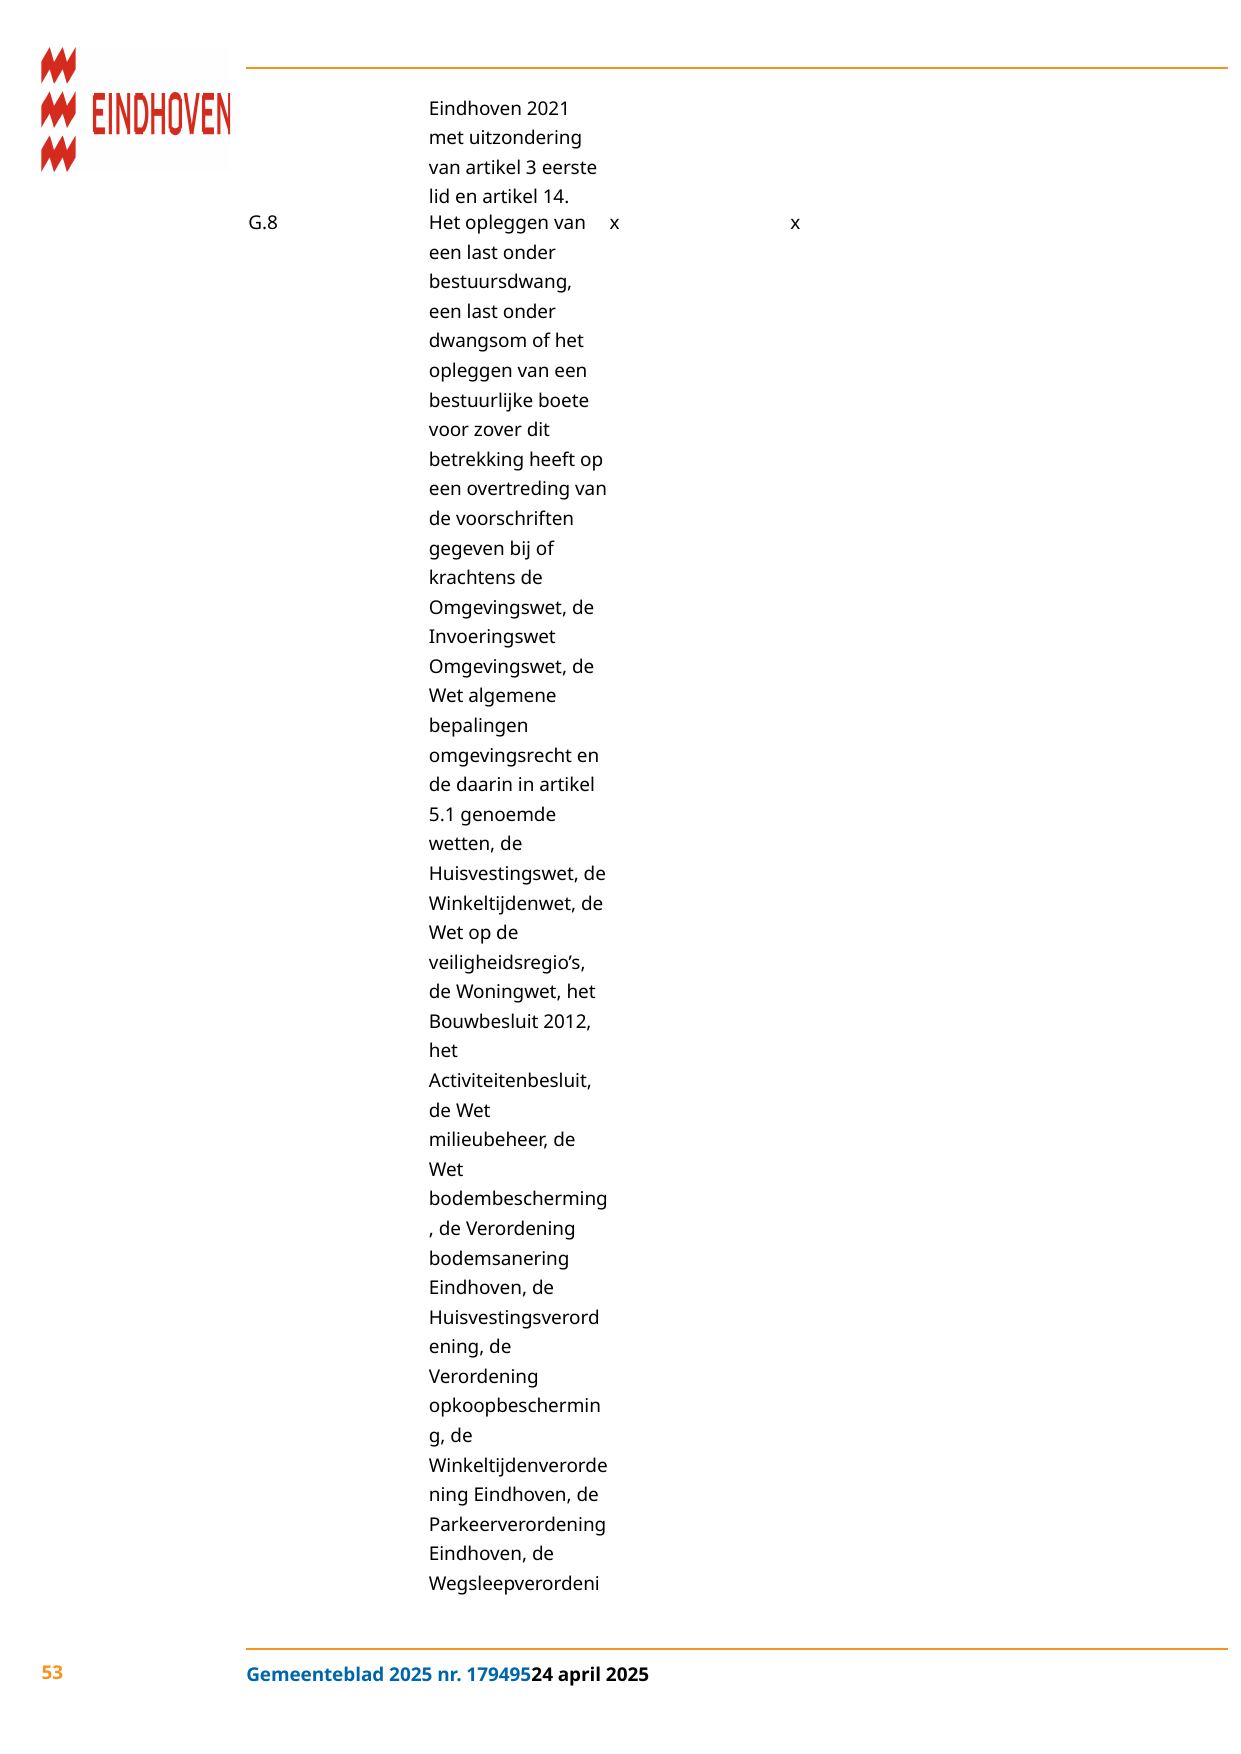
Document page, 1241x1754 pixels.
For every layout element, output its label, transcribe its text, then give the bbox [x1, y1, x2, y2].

table_cell [790, 95, 971, 209]
table_cell x [609, 209, 790, 1596]
picture [41, 47, 231, 172]
table_cell G.8 [248, 209, 429, 1596]
table_cell x [790, 209, 971, 1596]
table_cell [609, 95, 790, 209]
table_cell Het opleggen van een last onder bestuursdwang, een last onder dwangsom of het opleggen van een bestuurlijke boete voor zover dit betrekking heeft op een overtreding van de voorschriften gegeven bij of krachtens de Omgevingswet, de Invoeringswet Omgevingswet, de Wet algemene bepalingen omgevingsrecht en de daarin in artikel 5.1 genoemde wetten, de Huisvestingswet, de Winkeltijdenwet, de Wet op de veiligheidsregio’s, de Woningwet, het Bouwbesluit 2012, het Activiteitenbesluit, de Wet milieubeheer, de Wet bodembescherming, de Verordening bodemsanering Eindhoven, de Huisvestingsverordening, de Verordening opkoopbescherming, de Winkeltijdenverordening Eindhoven, de Parkeerverordening Eindhoven, de Wegsleepverordeni [429, 209, 609, 1596]
table_cell [248, 95, 429, 209]
table_cell [971, 95, 1152, 209]
table_cell [971, 209, 1152, 1596]
table_cell Eindhoven 2021 met uitzondering van artikel 3 eerste lid en artikel 14. [429, 95, 609, 209]
